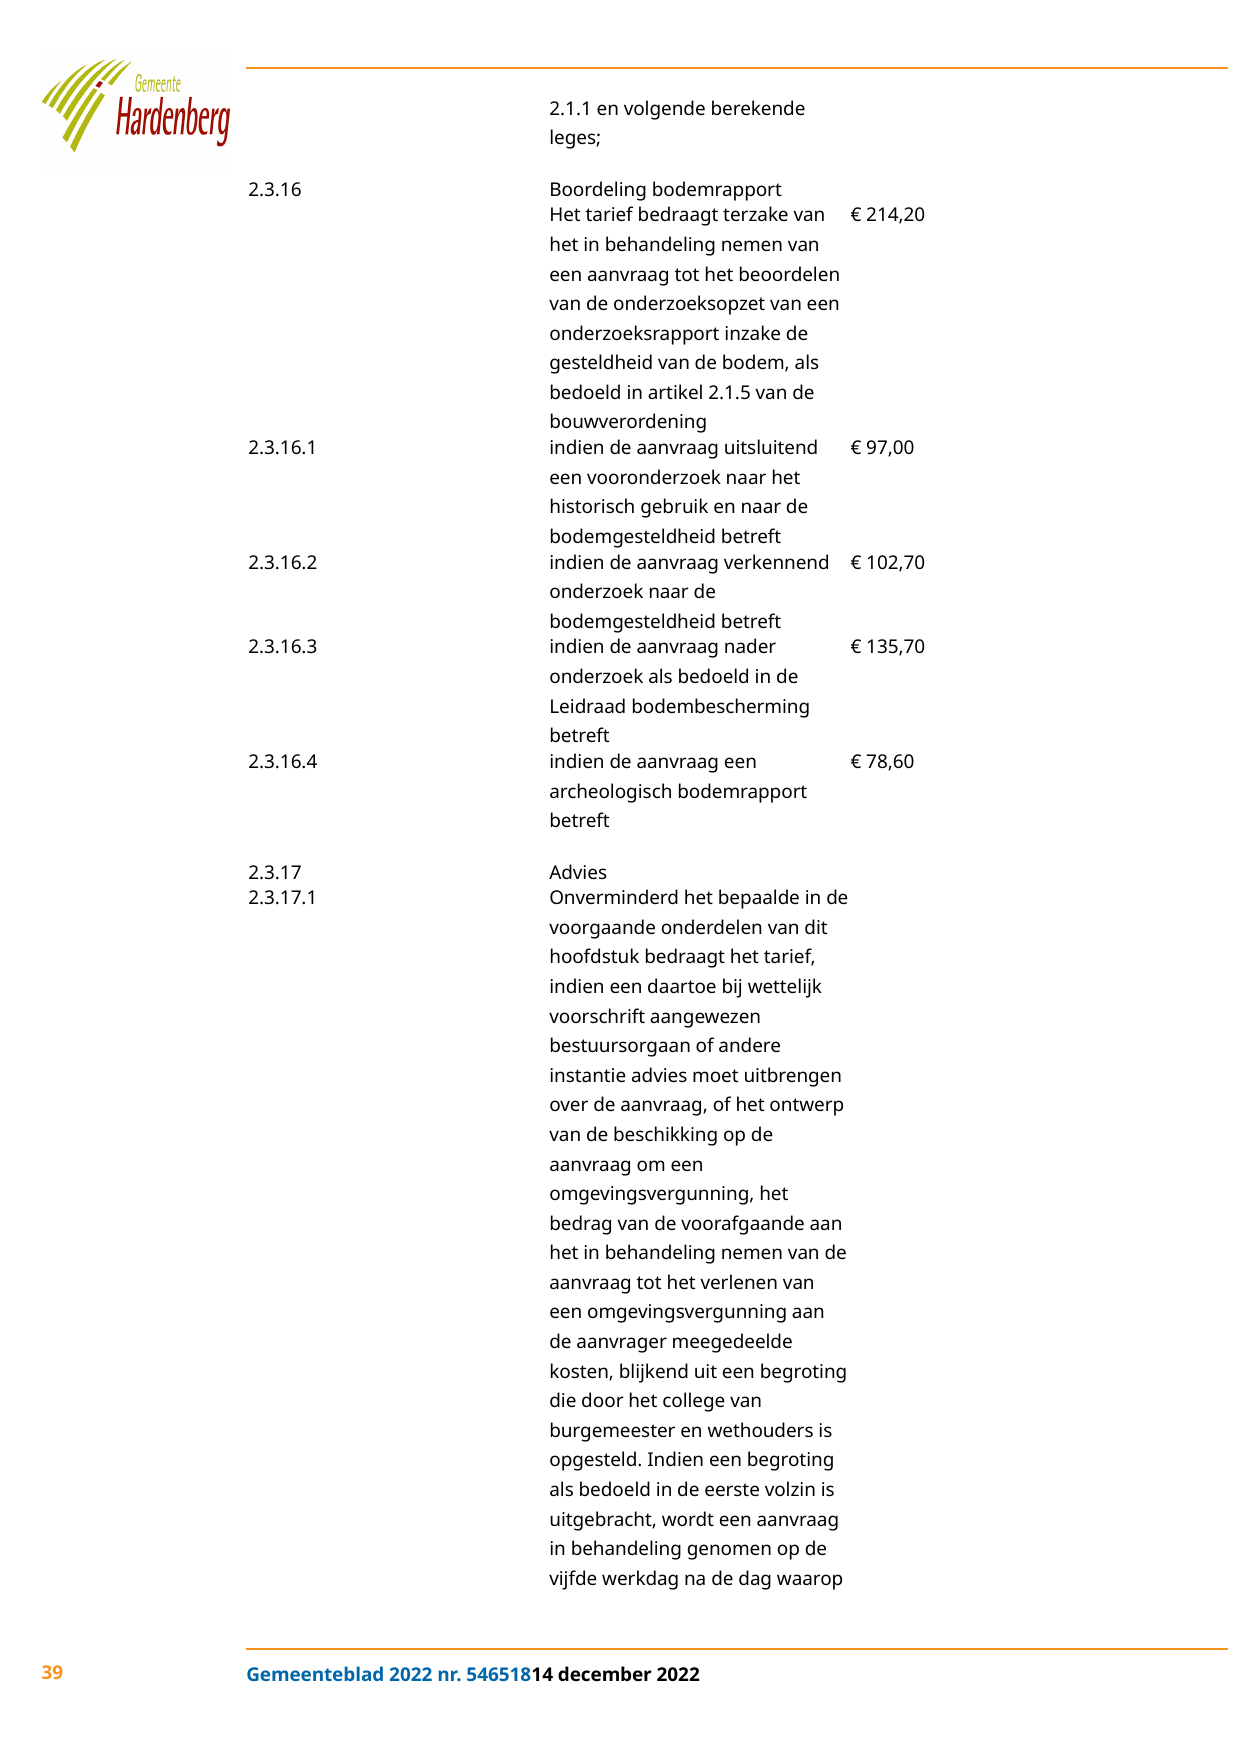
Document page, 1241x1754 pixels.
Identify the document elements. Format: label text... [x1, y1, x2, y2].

table_cell indien de aanvraag nader onderzoek als bedoeld in de Leidraad bodembescherming betreft [549, 634, 850, 748]
table_cell € 97,00 [850, 434, 1152, 549]
table_cell [549, 833, 850, 859]
table_cell [549, 150, 850, 176]
table_cell 2.3.16.3 [248, 634, 549, 748]
table_cell [248, 833, 549, 859]
table_cell 2.3.16 [248, 176, 549, 202]
table_cell 2.3.17.1 [248, 885, 549, 1591]
table_cell [850, 833, 1152, 859]
table_cell € 78,60 [850, 748, 1152, 833]
table_cell 2.1.1 en volgende berekende leges; [549, 95, 850, 150]
picture [41, 47, 231, 172]
table_cell [850, 859, 1152, 884]
table_cell [850, 885, 1152, 1591]
table_cell [850, 95, 1152, 150]
table_cell indien de aanvraag verkennend onderzoek naar de bodemgesteldheid betreft [549, 549, 850, 634]
table_cell € 102,70 [850, 549, 1152, 634]
table_cell € 135,70 [850, 634, 1152, 748]
table_cell [248, 95, 549, 150]
table_cell [850, 176, 1152, 202]
table_cell Onverminderd het bepaalde in de voorgaande onderdelen van dit hoofdstuk bedraagt het tarief, indien een daartoe bij wettelijk voorschrift aangewezen bestuursorgaan of andere instantie advies moet uitbrengen over de aanvraag, of het ontwerp van de beschikking op de aanvraag om een omgevingsvergunning, het bedrag van de voorafgaande aan het in behandeling nemen van de aanvraag tot het verlenen van een omgevingsvergunning aan de aanvrager meegedeelde kosten, blijkend uit een begroting die door het college van burgemeester en wethouders is opgesteld. Indien een begroting als bedoeld in de eerste volzin is uitgebracht, wordt een aanvraag in behandeling genomen op de vijfde werkdag na de dag waarop [549, 885, 850, 1591]
table_cell 2.3.16.1 [248, 434, 549, 549]
table_cell € 214,20 [850, 202, 1152, 434]
table_cell 2.3.16.2 [248, 549, 549, 634]
table_cell [248, 202, 549, 434]
table_cell [850, 150, 1152, 176]
table_cell Advies [549, 859, 850, 884]
table_cell Het tarief bedraagt terzake van het in behandeling nemen van een aanvraag tot het beoordelen van de onderzoeksopzet van een onderzoeksrapport inzake de gesteldheid van de bodem, als bedoeld in artikel 2.1.5 van de bouwverordening [549, 202, 850, 434]
table_cell 2.3.17 [248, 859, 549, 884]
table_cell indien de aanvraag een archeologisch bodemrapport betreft [549, 748, 850, 833]
table_cell Boordeling bodemrapport [549, 176, 850, 202]
table_cell 2.3.16.4 [248, 748, 549, 833]
table_cell [248, 150, 549, 176]
table_cell indien de aanvraag uitsluitend een vooronderzoek naar het historisch gebruik en naar de bodemgesteldheid betreft [549, 434, 850, 549]
